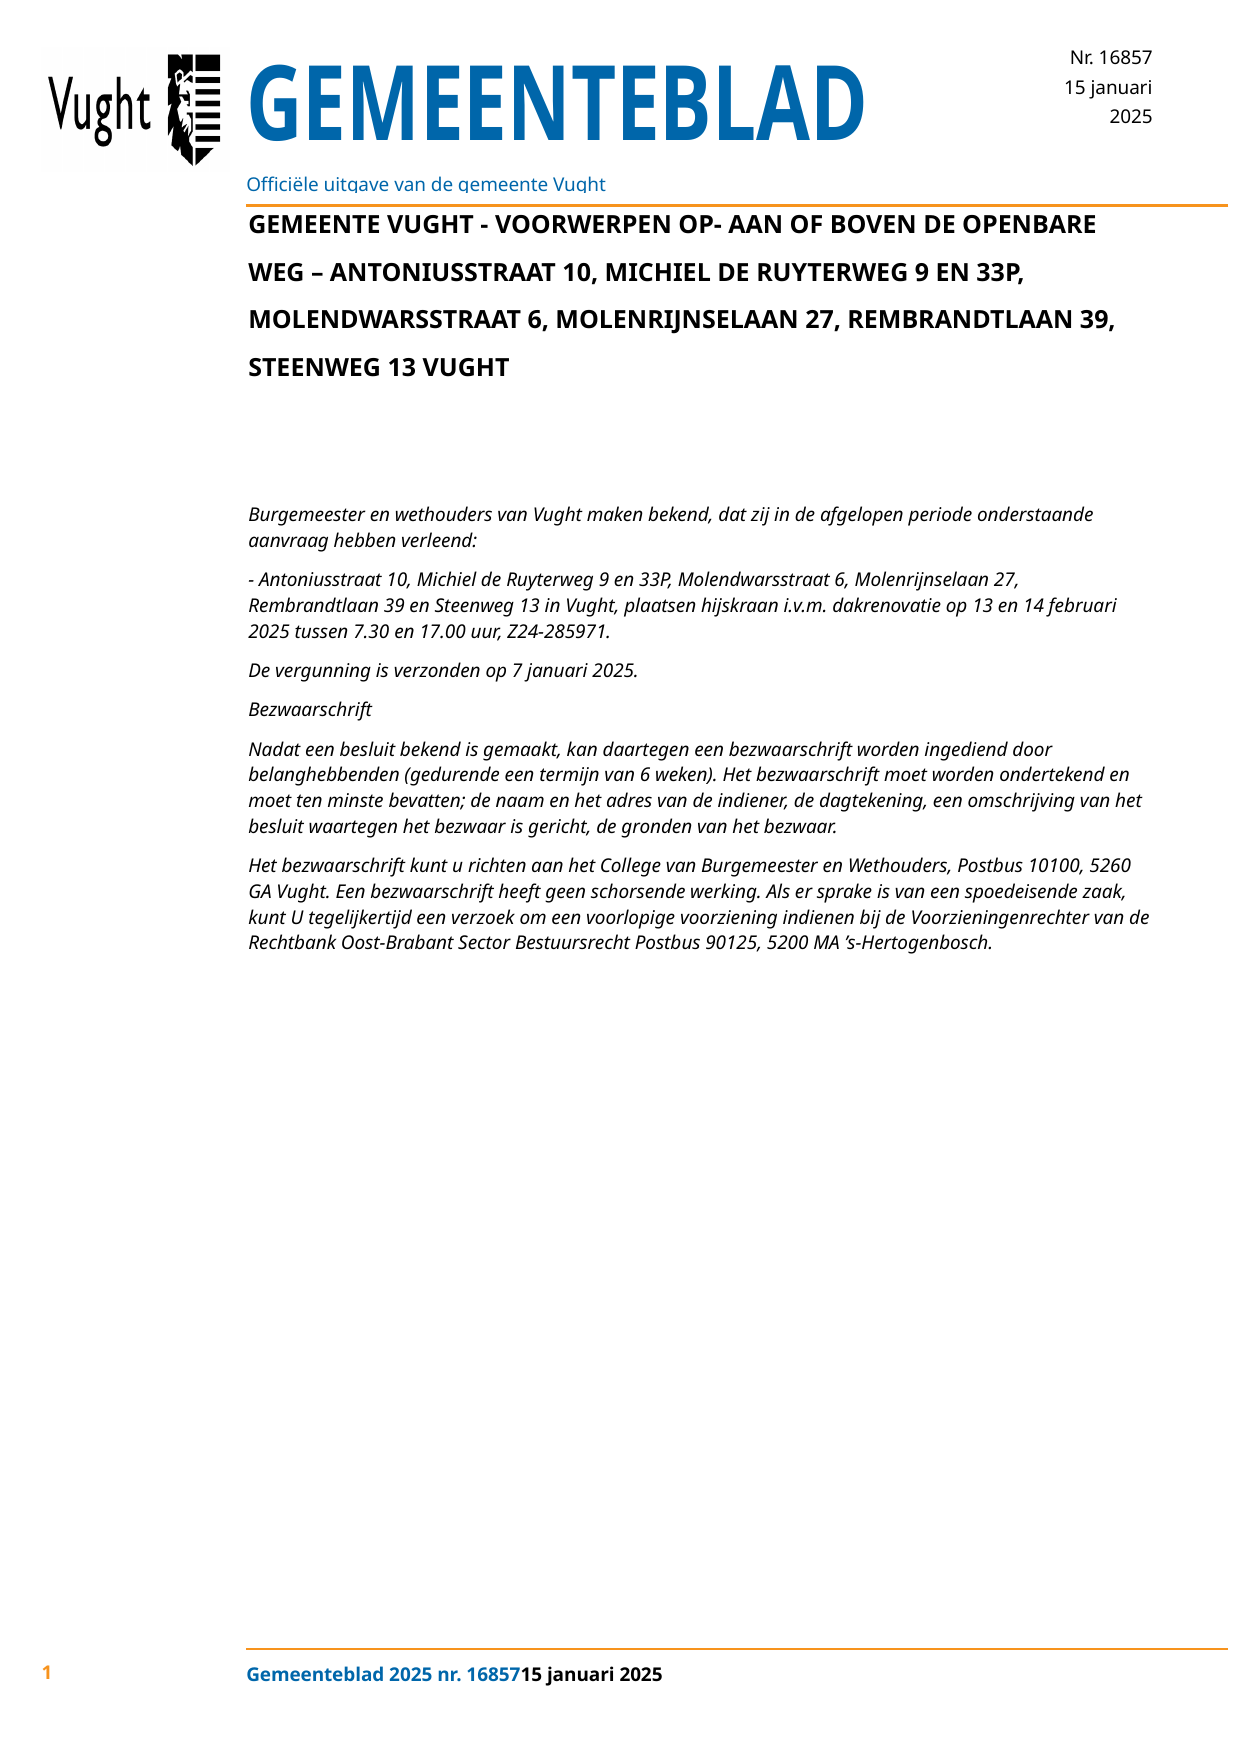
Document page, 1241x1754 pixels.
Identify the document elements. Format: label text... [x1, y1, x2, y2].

text Bezwaarschrift [248, 697, 1152, 722]
text Burgemeester en wethouders van Vught maken bekend, dat zij in de afgelopen periode onderstaande aanvraag hebben verleend: [248, 502, 1152, 553]
text - Antoniusstraat 10, Michiel de Ruyterweg 9 en 33P, Molendwarsstraat 6, Molenrijnselaan 27, Rembrandtlaan 39 en Steenweg 13 in Vught, plaatsen hijskraan i.v.m. dakrenovatie op 13 en 14 februari 2025 tussen 7.30 en 17.00 uur, Z24-285971. [248, 567, 1152, 644]
text Het bezwaarschrift kunt u richten aan het College van Burgemeester en Wethouders, Postbus 10100, 5260 GA Vught. Een bezwaarschrift heeft geen schorsende werking. Als er sprake is van een spoedeisende zaak, kunt U tegelijkertijd een verzoek om een voorlopige voorziening indienen bij de Voorzieningenrechter van de Rechtbank Oost-Brabant Sector Bestuursrecht Postbus 90125, 5200 MA ’s-Hertogenbosch. [248, 852, 1152, 955]
picture [41, 47, 231, 172]
text GEMEENTE VUGHT - VOORWERPEN OP- AAN OF BOVEN DE OPENBARE WEG – ANTONIUSSTRAAT 10, MICHIEL DE RUYTERWEG 9 EN 33P, MOLENDWARSSTRAAT 6, MOLENRIJNSELAAN 27, REMBRANDTLAAN 39, STEENWEG 13 VUGHT [248, 207, 1152, 384]
text Nadat een besluit bekend is gemaakt, kan daartegen een bezwaarschrift worden ingediend door belanghebbenden (gedurende een termijn van 6 weken). Het bezwaarschrift moet worden ondertekend en moet ten minste bevatten; de naam en het adres van de indiener, de dagtekening, een omschrijving van het besluit waartegen het bezwaar is gericht, de gronden van het bezwaar. [248, 736, 1152, 839]
text De vergunning is verzonden op 7 januari 2025. [248, 657, 1152, 683]
